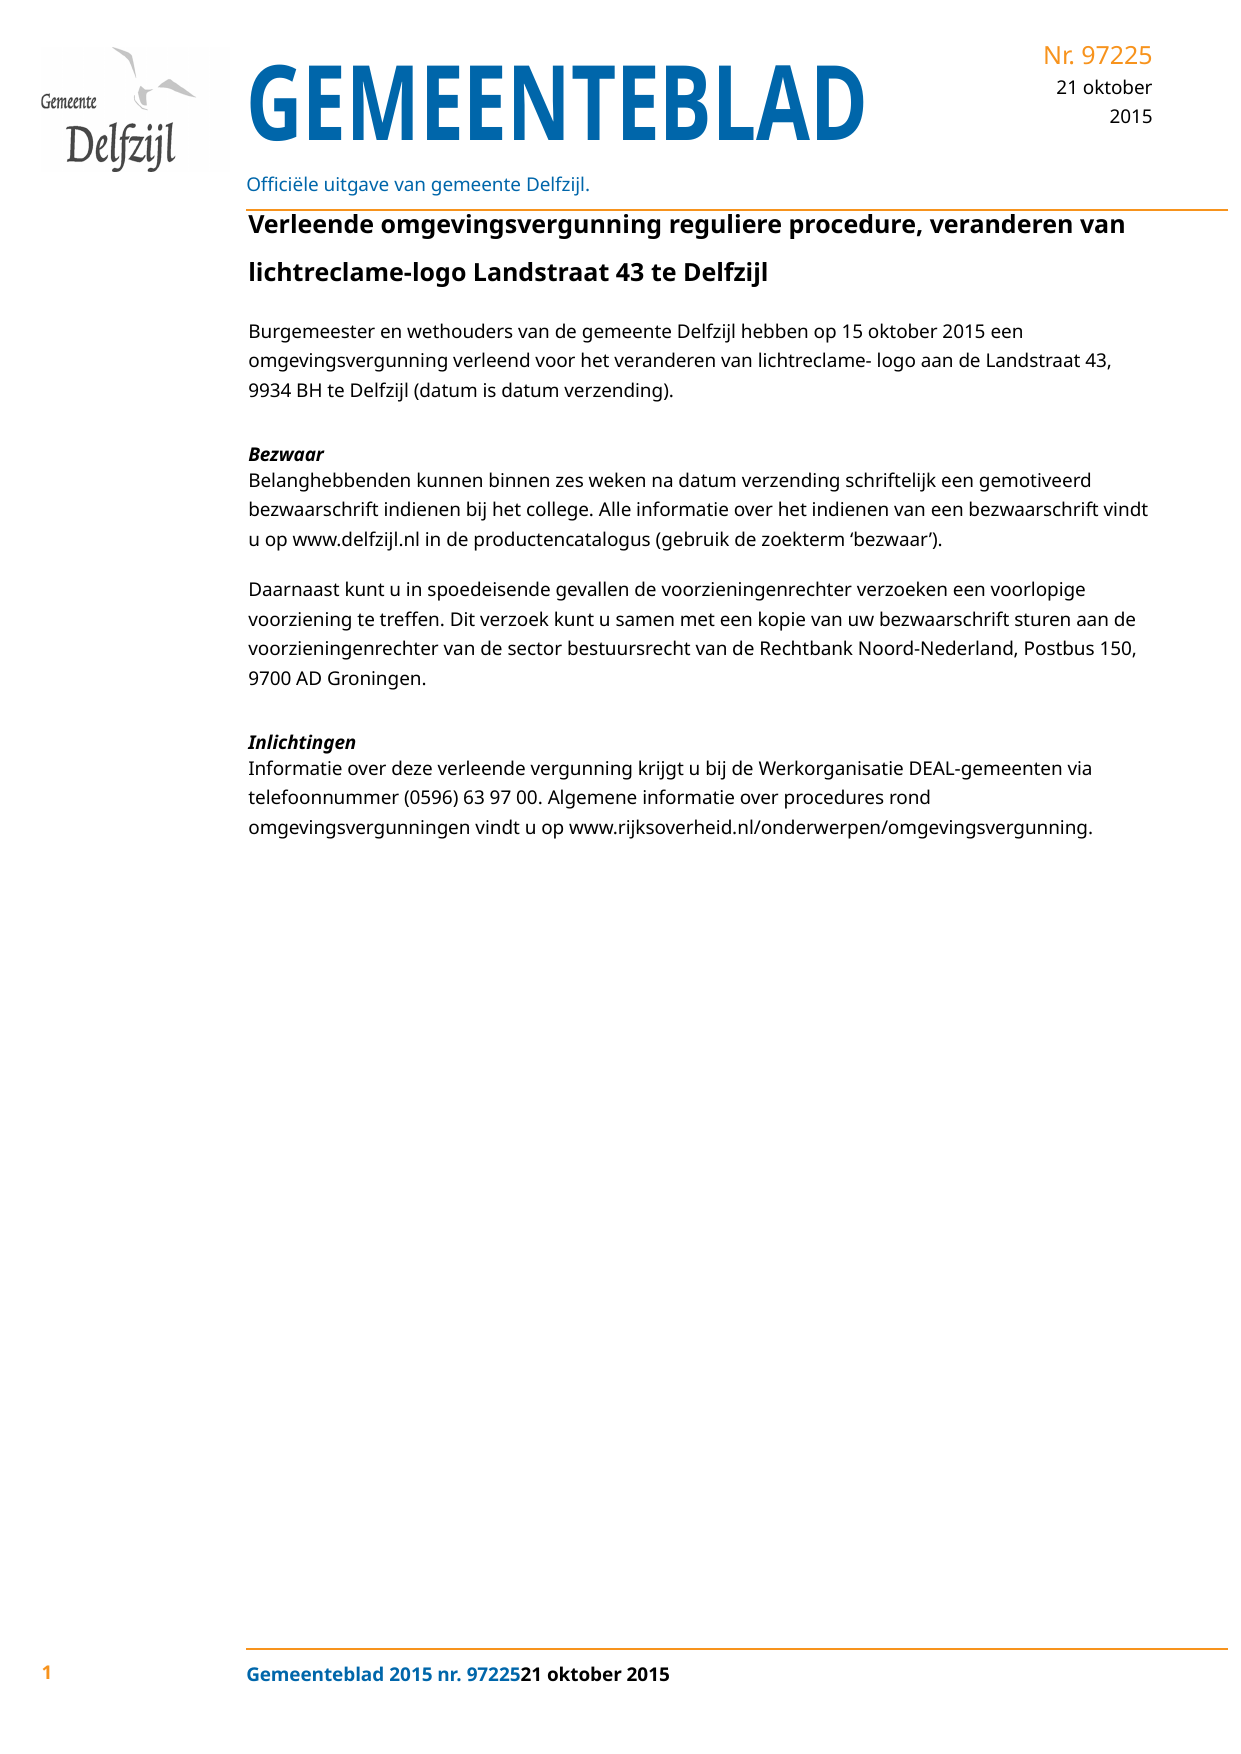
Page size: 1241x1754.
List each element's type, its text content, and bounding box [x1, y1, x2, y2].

picture [41, 47, 231, 172]
text Inlichtingen [248, 729, 1152, 755]
text Informatie over deze verleende vergunning krijgt u bij de Werkorganisatie DEAL-gemeenten via telefoonnummer (0596) 63 97 00. Algemene informatie over procedures rond omgevingsvergunningen vindt u op www.rijksoverheid.nl/onderwerpen/omgevingsvergunning. [248, 755, 1152, 840]
text Daarnaast kunt u in spoedeisende gevallen de voorzieningenrechter verzoeken een voorlopige voorziening te treffen. Dit verzoek kunt u samen met een kopie van uw bezwaarschrift sturen aan de voorzieningenrechter van de sector bestuursrecht van de Rechtbank Noord-Nederland, Postbus 150, 9700 AD Groningen. [248, 576, 1152, 691]
text Burgemeester en wethouders van de gemeente Delfzijl hebben op 15 oktober 2015 een omgevingsvergunning verleend voor het veranderen van lichtreclame- logo aan de Landstraat 43, 9934 BH te Delfzijl (datum is datum verzending). [248, 318, 1152, 403]
text Bezwaar [248, 441, 1152, 467]
text Verleende omgevingsvergunning reguliere procedure, veranderen van lichtreclame-logo Landstraat 43 te Delfzijl [248, 211, 1152, 288]
text Belanghebbenden kunnen binnen zes weken na datum verzending schriftelijk een gemotiveerd bezwaarschrift indienen bij het college. Alle informatie over het indienen van een bezwaarschrift vindt u op www.delfzijl.nl in de productencatalogus (gebruik de zoekterm ‘bezwaar’). [248, 467, 1152, 552]
